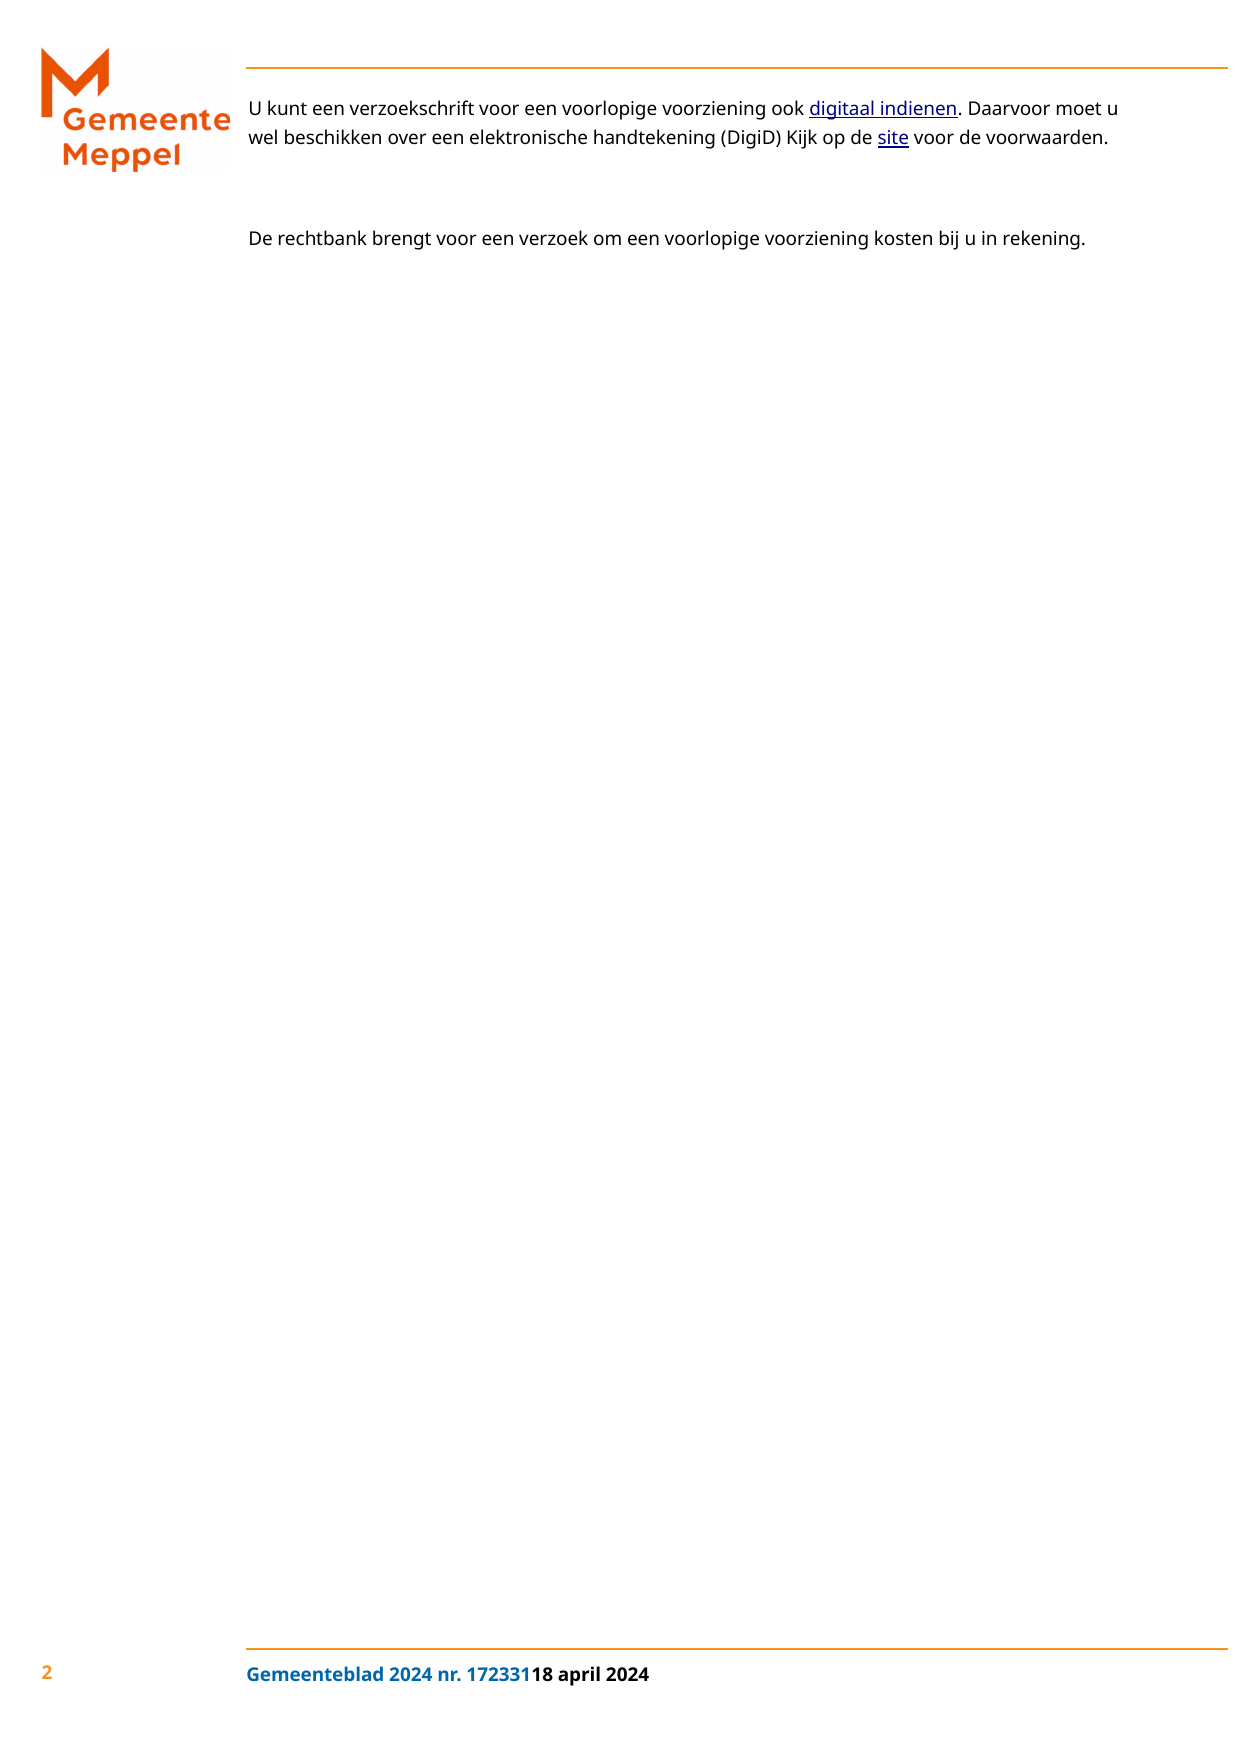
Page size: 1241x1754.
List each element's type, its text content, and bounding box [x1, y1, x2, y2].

picture [41, 47, 231, 172]
text De rechtbank brengt voor een verzoek om een voorlopige voorziening kosten bij u in rekening. [248, 225, 1152, 251]
text U kunt een verzoekschrift voor een voorlopige voorziening ook digitaal indienen. Daarvoor moet u wel beschikken over een elektronische handtekening (DigiD) Kijk op de site voor de voorwaarden. [248, 95, 1152, 150]
